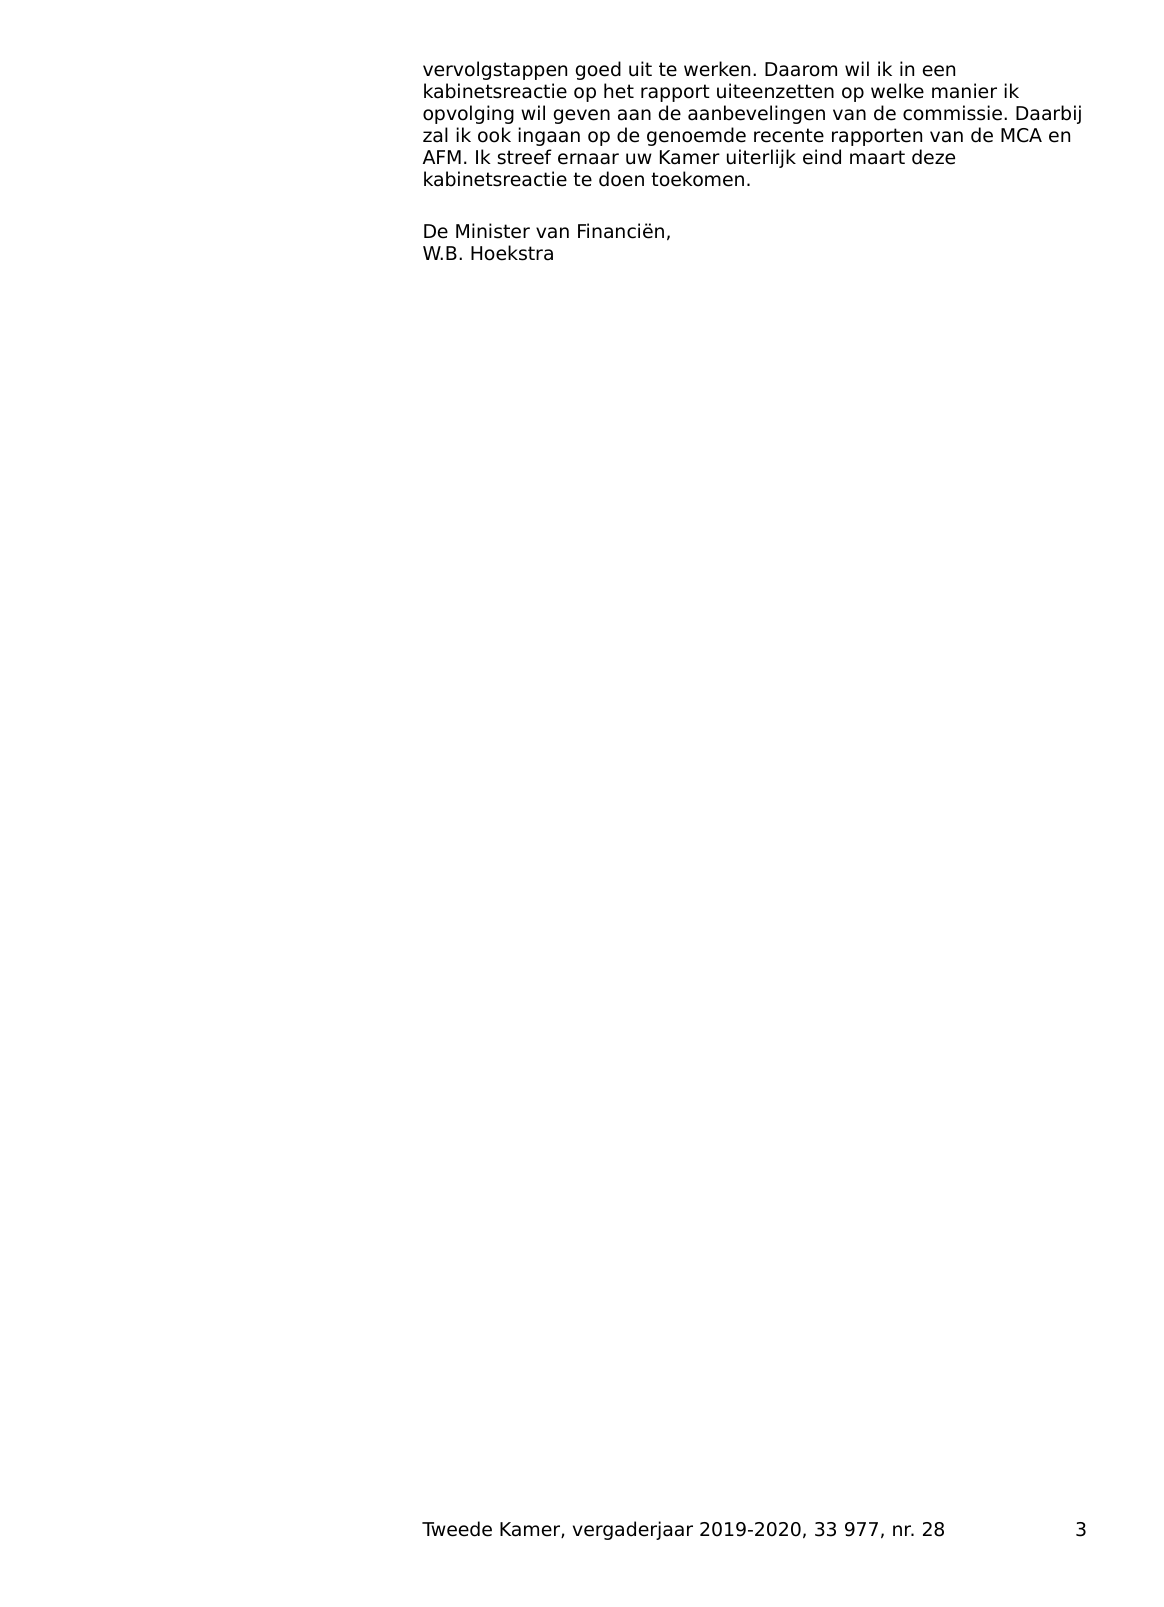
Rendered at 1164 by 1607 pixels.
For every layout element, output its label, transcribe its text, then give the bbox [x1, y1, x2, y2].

text De Minister van Financiën, W.B. Hoekstra [422, 221, 1087, 265]
text vervolgstappen goed uit te werken. Daarom wil ik in een kabinetsreactie op het rapport uiteenzetten op welke manier ik opvolging wil geven aan de aanbevelingen van de commissie. Daarbij zal ik ook ingaan op de genoemde recente rapporten van de MCA en AFM. Ik streef ernaar uw Kamer uiterlijk eind maart deze kabinetsreactie te doen toekomen. [422, 59, 1087, 191]
